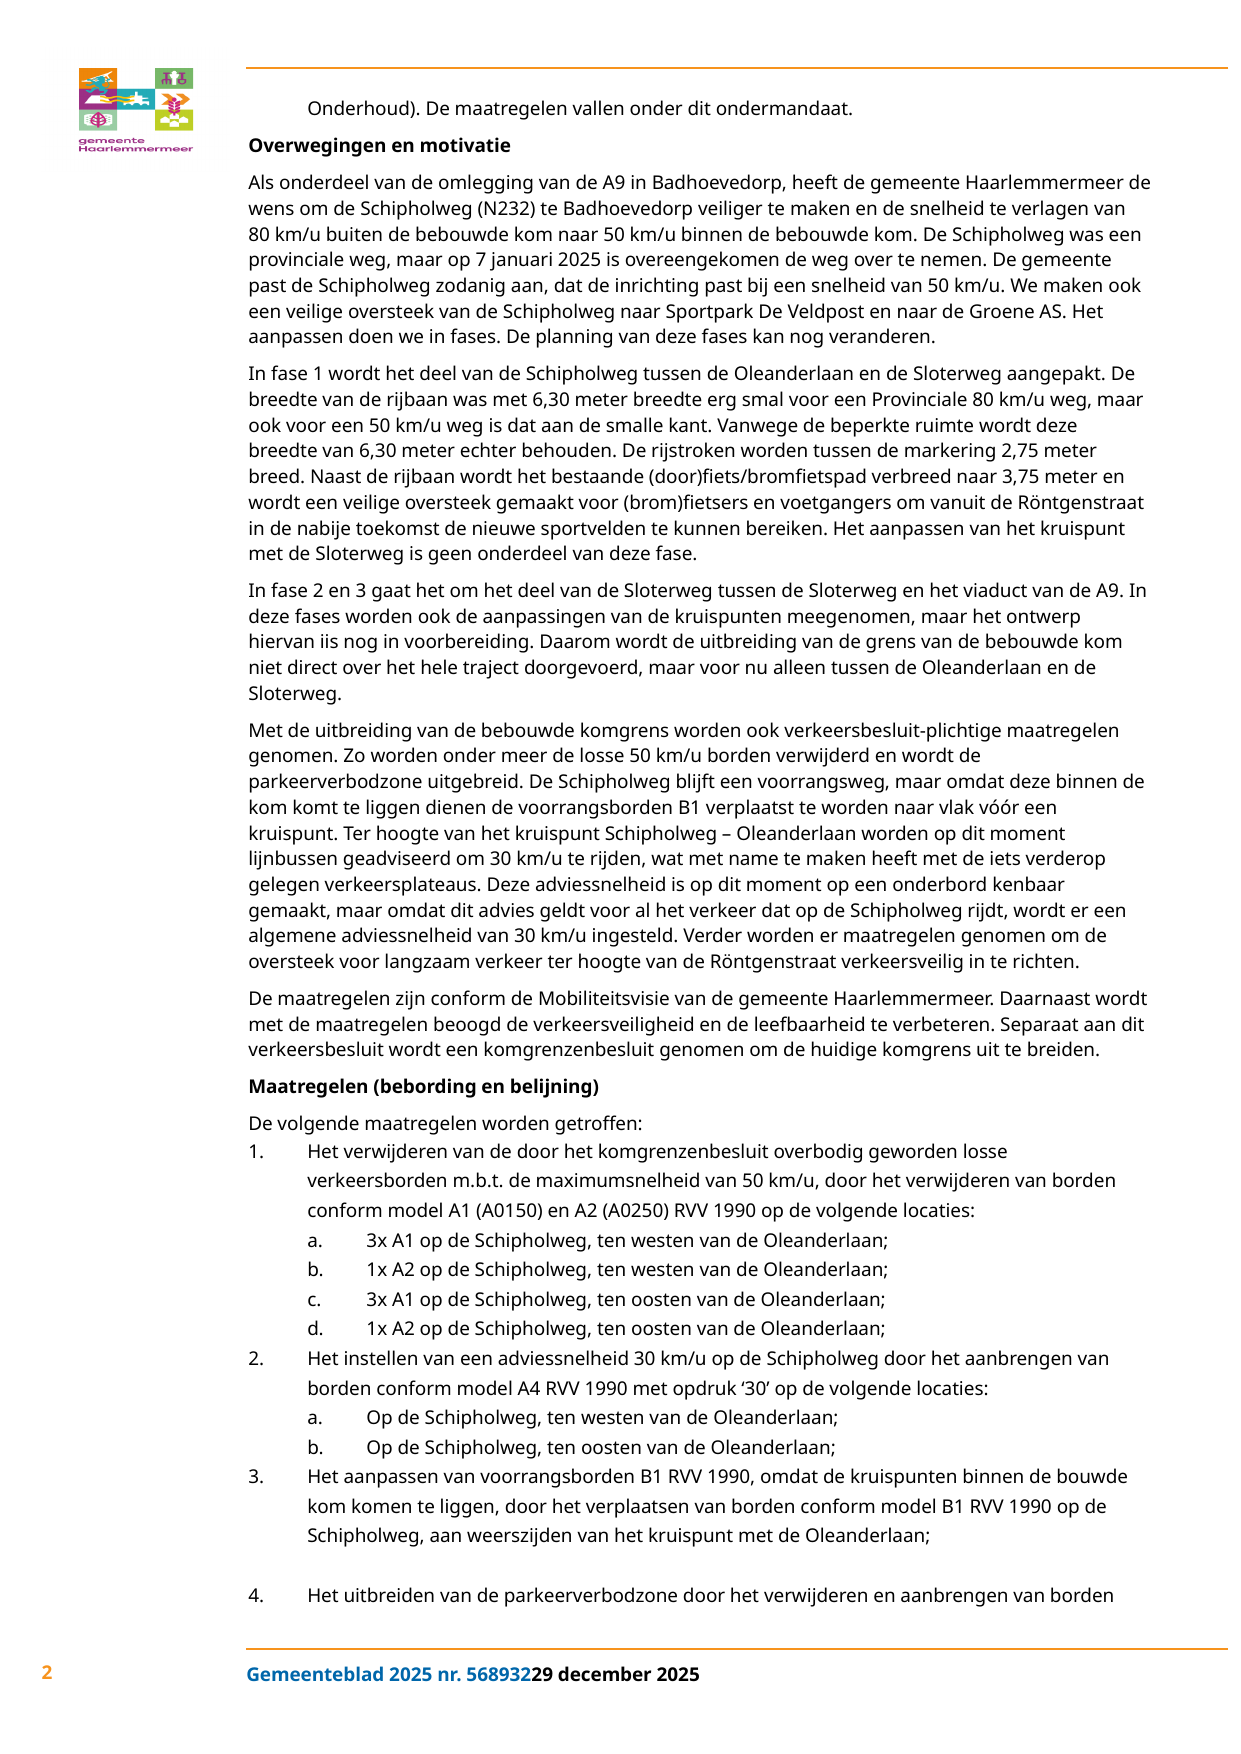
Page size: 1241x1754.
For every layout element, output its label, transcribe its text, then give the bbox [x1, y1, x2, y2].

list 3x A1 op de Schipholweg, ten westen van de Oleanderlaan; [307, 1227, 1152, 1253]
list Het verwijderen van de door het komgrenzenbesluit overbodig geworden losse verkeersborden m.b.t. de maximumsnelheid van 50 km/u, door het verwijderen van borden conform model A1 (A0150) en A2 (A0250) RVV 1990 op de volgende locaties: [248, 1138, 1152, 1223]
text Maatregelen (bebording en belijning) [248, 1073, 1152, 1099]
text In fase 2 en 3 gaat het om het deel van de Sloterweg tussen de Sloterweg en het viaduct van de A9. In deze fases worden ook de aanpassingen van de kruispunten meegenomen, maar het ontwerp hiervan iis nog in voorbereiding. Daarom wordt de uitbreiding van de grens van de bebouwde kom niet direct over het hele traject doorgevoerd, maar voor nu alleen tussen de Oleanderlaan en de Sloterweg. [248, 577, 1152, 706]
text De volgende maatregelen worden getroffen: [248, 1110, 1152, 1136]
text In fase 1 wordt het deel van de Schipholweg tussen de Oleanderlaan en de Sloterweg aangepakt. De breedte van de rijbaan was met 6,30 meter breedte erg smal voor een Provinciale 80 km/u weg, maar ook voor een 50 km/u weg is dat aan de smalle kant. Vanwege de beperkte ruimte wordt deze breedte van 6,30 meter echter behouden. De rijstroken worden tussen de markering 2,75 meter breed. Naast de rijbaan wordt het bestaande (door)fiets/bromfietspad verbreed naar 3,75 meter en wordt een veilige oversteek gemaakt voor (brom)fietsers en voetgangers om vanuit de Röntgenstraat in de nabije toekomst de nieuwe sportvelden te kunnen bereiken. Het aanpassen van het kruispunt met de Sloterweg is geen onderdeel van deze fase. [248, 360, 1152, 566]
list Het instellen van een adviessnelheid 30 km/u op de Schipholweg door het aanbrengen van borden conform model A4 RVV 1990 met opdruk ‘30’ op de volgende locaties: [248, 1345, 1152, 1401]
list 1x A2 op de Schipholweg, ten oosten van de Oleanderlaan; [307, 1316, 1152, 1341]
list Op de Schipholweg, ten oosten van de Oleanderlaan; [307, 1434, 1152, 1460]
text Met de uitbreiding van de bebouwde komgrens worden ook verkeersbesluit-plichtige maatregelen genomen. Zo worden onder meer de losse 50 km/u borden verwijderd en wordt de parkeerverbodzone uitgebreid. De Schipholweg blijft een voorrangsweg, maar omdat deze binnen de kom komt te liggen dienen de voorrangsborden B1 verplaatst te worden naar vlak vóór een kruispunt. Ter hoogte van het kruispunt Schipholweg – Oleanderlaan worden op dit moment lijnbussen geadviseerd om 30 km/u te rijden, wat met name te maken heeft met de iets verderop gelegen verkeersplateaus. Deze adviessnelheid is op dit moment op een onderbord kenbaar gemaakt, maar omdat dit advies geldt voor al het verkeer dat op de Schipholweg rijdt, wordt er een algemene adviessnelheid van 30 km/u ingesteld. Verder worden er maatregelen genomen om de oversteek voor langzaam verkeer ter hoogte van de Röntgenstraat verkeersveilig in te richten. [248, 717, 1152, 974]
list Het uitbreiden van de parkeerverbodzone door het verwijderen en aanbrengen van borden [248, 1582, 1152, 1608]
text Als onderdeel van de omlegging van de A9 in Badhoevedorp, heeft de gemeente Haarlemmermeer de wens om de Schipholweg (N232) te Badhoevedorp veiliger te maken en de snelheid te verlagen van 80 km/u buiten de bebouwde kom naar 50 km/u binnen de bebouwde kom. De Schipholweg was een provinciale weg, maar op 7 januari 2025 is overeengekomen de weg over te nemen. De gemeente past de Schipholweg zodanig aan, dat de inrichting past bij een snelheid van 50 km/u. We maken ook een veilige oversteek van de Schipholweg naar Sportpark De Veldpost en naar de Groene AS. Het aanpassen doen we in fases. De planning van deze fases kan nog veranderen. [248, 169, 1152, 349]
text Overwegingen en motivatie [248, 133, 1152, 158]
list Het aanpassen van voorrangsborden B1 RVV 1990, omdat de kruispunten binnen de bouwde kom komen te liggen, door het verplaatsen van borden conform model B1 RVV 1990 op de Schipholweg, aan weerszijden van het kruispunt met de Oleanderlaan; [248, 1463, 1152, 1548]
text De maatregelen zijn conform de Mobiliteitsvisie van de gemeente Haarlemmermeer. Daarnaast wordt met de maatregelen beoogd de verkeersveiligheid en de leefbaarheid te verbeteren. Separaat aan dit verkeersbesluit wordt een komgrenzenbesluit genomen om de huidige komgrens uit te breiden. [248, 985, 1152, 1062]
list Op de Schipholweg, ten westen van de Oleanderlaan; [307, 1404, 1152, 1430]
picture [41, 47, 231, 172]
list 3x A1 op de Schipholweg, ten oosten van de Oleanderlaan; [307, 1286, 1152, 1312]
list 1x A2 op de Schipholweg, ten westen van de Oleanderlaan; [307, 1256, 1152, 1282]
list Onderhoud). De maatregelen vallen onder dit ondermandaat. [248, 95, 1152, 121]
